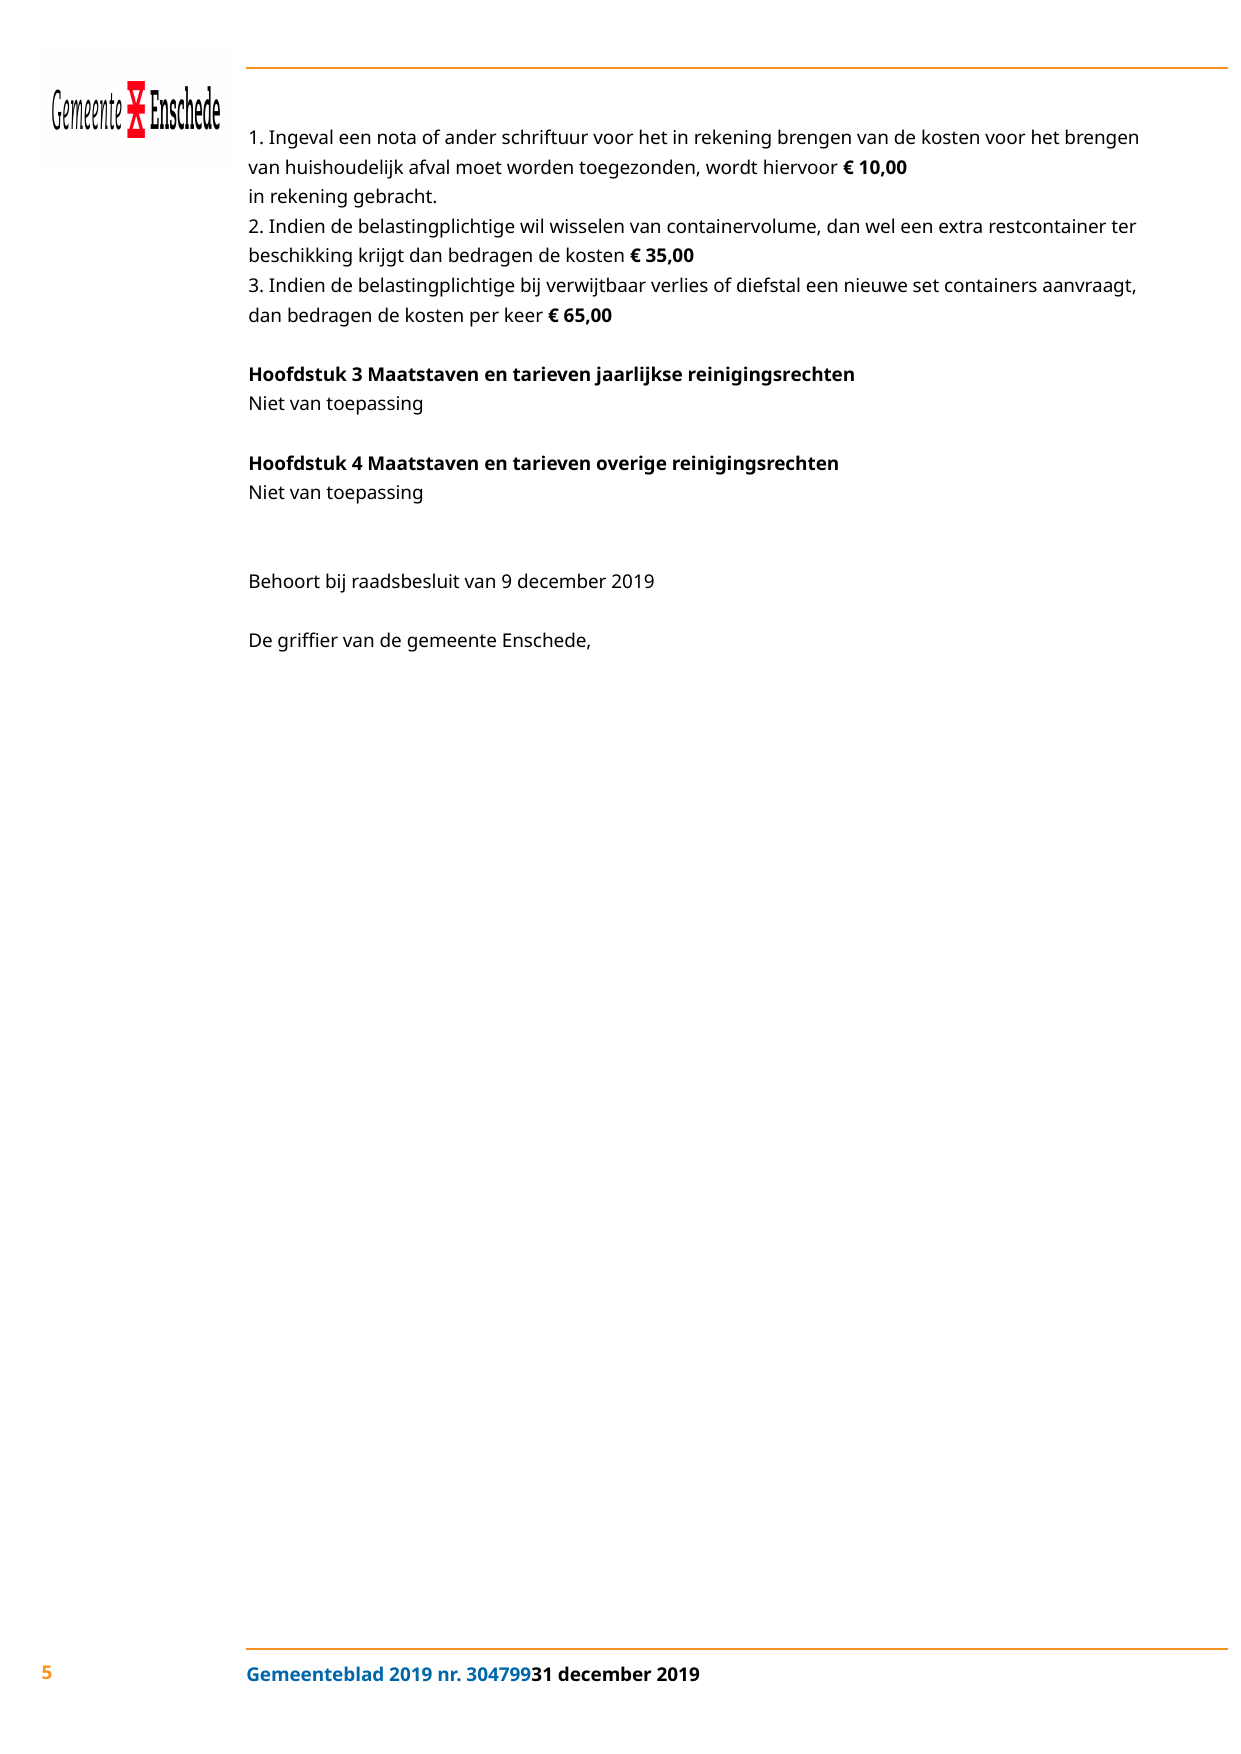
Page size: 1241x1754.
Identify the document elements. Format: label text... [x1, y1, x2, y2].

text in rekening gebracht. [248, 183, 1152, 209]
text Hoofdstuk 3 Maatstaven en tarieven jaarlijkse reinigingsrechten [248, 361, 1152, 387]
text 2. Indien de belastingplichtige wil wisselen van containervolume, dan wel een extra restcontainer ter beschikking krijgt dan bedragen de kosten € 35,00 [248, 213, 1152, 268]
text Behoort bij raadsbesluit van 9 december 2019 [248, 568, 1152, 594]
text De griffier van de gemeente Enschede, [248, 627, 1152, 653]
text Niet van toepassing [248, 391, 1152, 416]
text 3. Indien de belastingplichtige bij verwijtbaar verlies of diefstal een nieuwe set containers aanvraagt, dan bedragen de kosten per keer € 65,00 [248, 272, 1152, 328]
text 1. Ingeval een nota of ander schriftuur voor het in rekening brengen van de kosten voor het brengen van huishoudelijk afval moet worden toegezonden, wordt hiervoor € 10,00 [248, 124, 1152, 180]
text Hoofdstuk 4 Maatstaven en tarieven overige reinigingsrechten [248, 450, 1152, 476]
text Niet van toepassing [248, 479, 1152, 505]
picture [41, 47, 231, 172]
